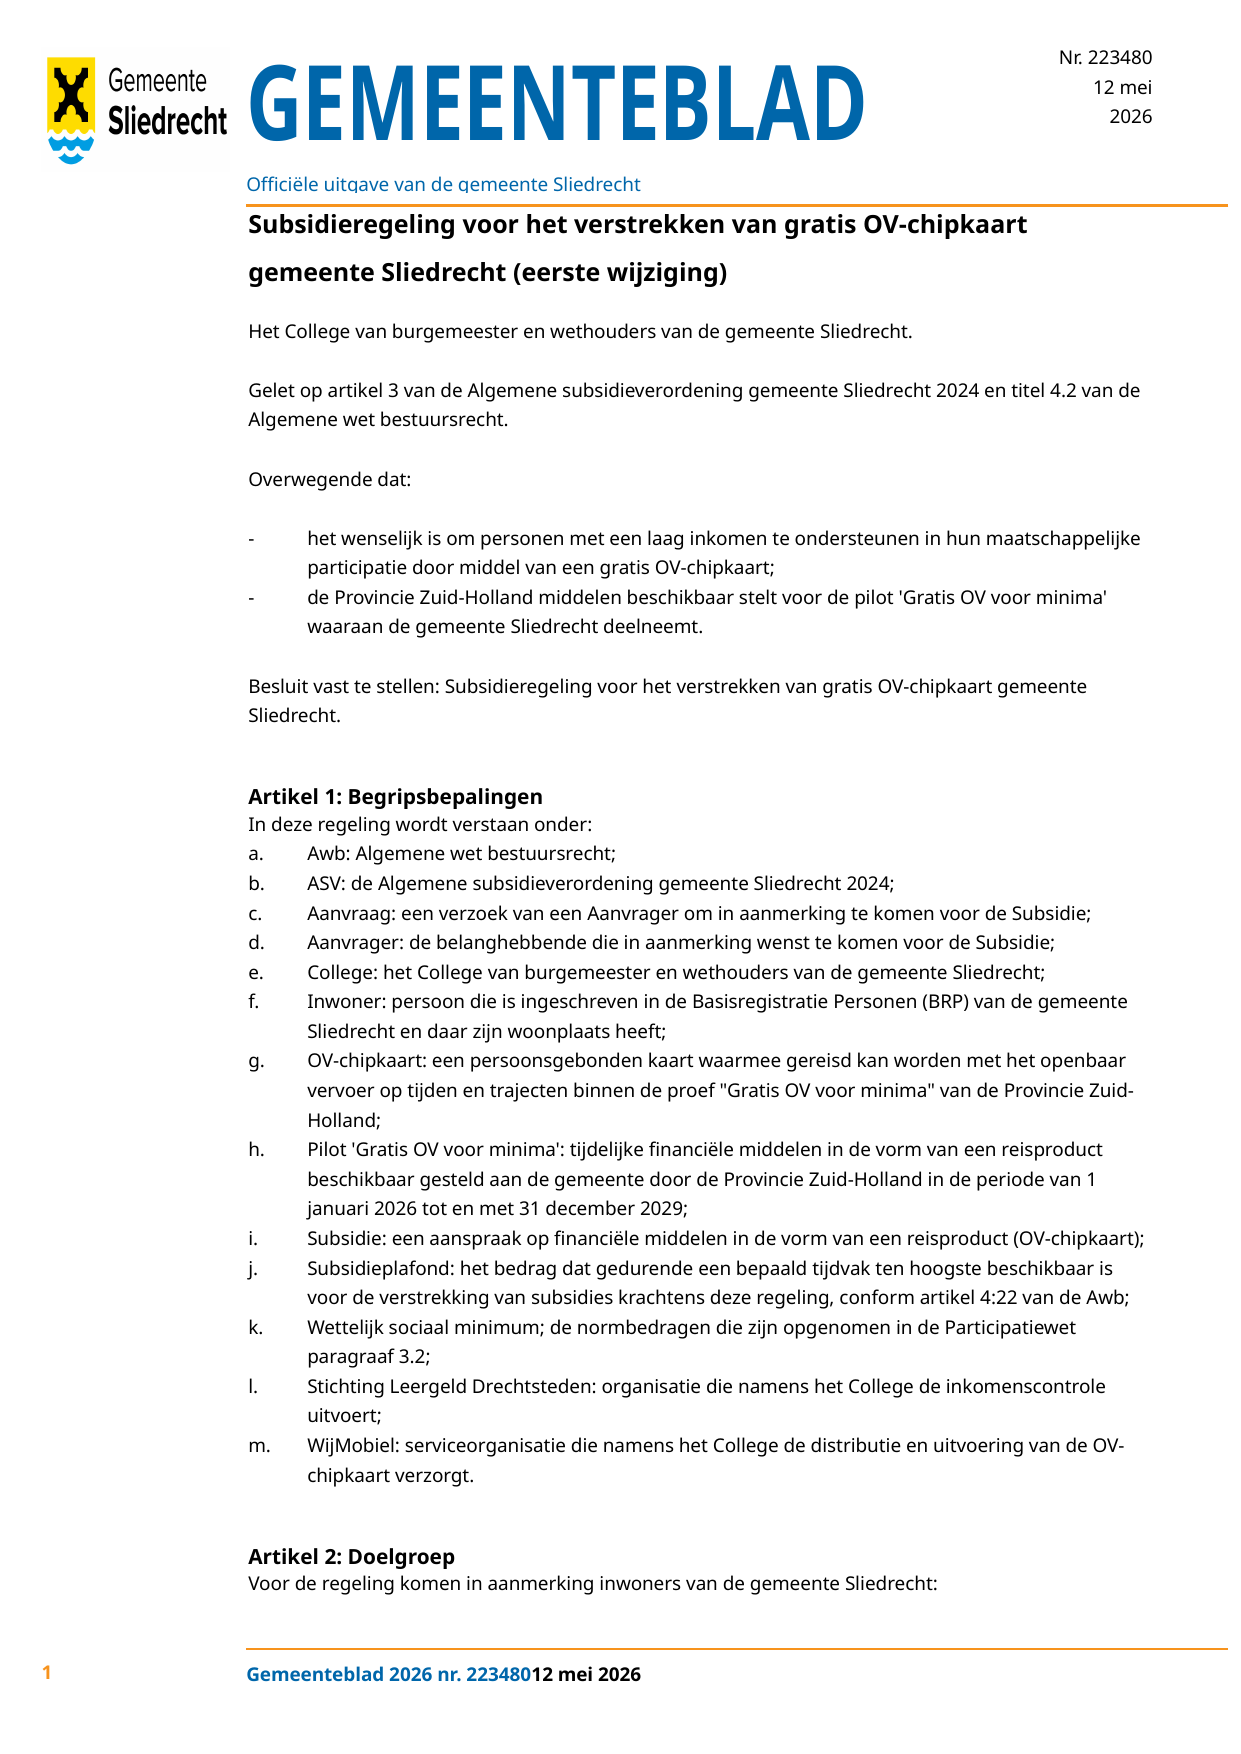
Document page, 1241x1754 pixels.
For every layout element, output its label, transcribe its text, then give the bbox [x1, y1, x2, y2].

list Stichting Leergeld Drechtsteden: organisatie die namens het College de inkomenscontrole uitvoert; [248, 1373, 1152, 1428]
list Wettelijk sociaal minimum; de normbedragen die zijn opgenomen in de Participatiewet paragraaf 3.2; [248, 1314, 1152, 1369]
text Artikel 1: Begripsbepalingen [248, 782, 1152, 811]
text Overwegende dat: [248, 466, 1152, 492]
list het wenselijk is om personen met een laag inkomen te ondersteunen in hun maatschappelijke participatie door middel van een gratis OV-chipkaart; [248, 525, 1152, 580]
list Subsidie: een aanspraak op financiële middelen in de vorm van een reisproduct (OV-chipkaart); [248, 1225, 1152, 1251]
list OV-chipkaart: een persoonsgebonden kaart waarmee gereisd kan worden met het openbaar vervoer op tijden en trajecten binnen de proef "Gratis OV voor minima" van de Provincie Zuid-Holland; [248, 1048, 1152, 1132]
text In deze regeling wordt verstaan onder: [248, 811, 1152, 837]
list Aanvraag: een verzoek van een Aanvrager om in aanmerking te komen voor de Subsidie; [248, 900, 1152, 925]
text Subsidieregeling voor het verstrekken van gratis OV-chipkaart gemeente Sliedrecht (eerste wijziging) [248, 207, 1152, 288]
text Gelet op artikel 3 van de Algemene subsidieverordening gemeente Sliedrecht 2024 en titel 4.2 van de Algemene wet bestuursrecht. [248, 377, 1152, 432]
list Aanvrager: de belanghebbende die in aanmerking wenst te komen voor de Subsidie; [248, 929, 1152, 955]
list WijMobiel: serviceorganisatie die namens het College de distributie en uitvoering van de OV-chipkaart verzorgt. [248, 1432, 1152, 1487]
list Inwoner: persoon die is ingeschreven in de Basisregistratie Personen (BRP) van de gemeente Sliedrecht en daar zijn woonplaats heeft; [248, 988, 1152, 1044]
list College: het College van burgemeester en wethouders van de gemeente Sliedrecht; [248, 959, 1152, 984]
list ASV: de Algemene subsidieverordening gemeente Sliedrecht 2024; [248, 870, 1152, 896]
list de Provincie Zuid-Holland middelen beschikbaar stelt voor de pilot 'Gratis OV voor minima' waaraan de gemeente Sliedrecht deelneemt. [248, 584, 1152, 639]
text Het College van burgemeester en wethouders van de gemeente Sliedrecht. [248, 318, 1152, 344]
text Artikel 2: Doelgroep [248, 1542, 1152, 1570]
picture [41, 47, 231, 172]
list Pilot 'Gratis OV voor minima': tijdelijke financiële middelen in de vorm van een reisproduct beschikbaar gesteld aan de gemeente door de Provincie Zuid-Holland in de periode van 1 januari 2026 tot en met 31 december 2029; [248, 1136, 1152, 1221]
text Besluit vast te stellen: Subsidieregeling voor het verstrekken van gratis OV-chipkaart gemeente Sliedrecht. [248, 673, 1152, 728]
text Voor de regeling komen in aanmerking inwoners van de gemeente Sliedrecht: [248, 1570, 1152, 1596]
list Subsidieplafond: het bedrag dat gedurende een bepaald tijdvak ten hoogste beschikbaar is voor de verstrekking van subsidies krachtens deze regeling, conform artikel 4:22 van de Awb; [248, 1255, 1152, 1310]
list Awb: Algemene wet bestuursrecht; [248, 841, 1152, 866]
